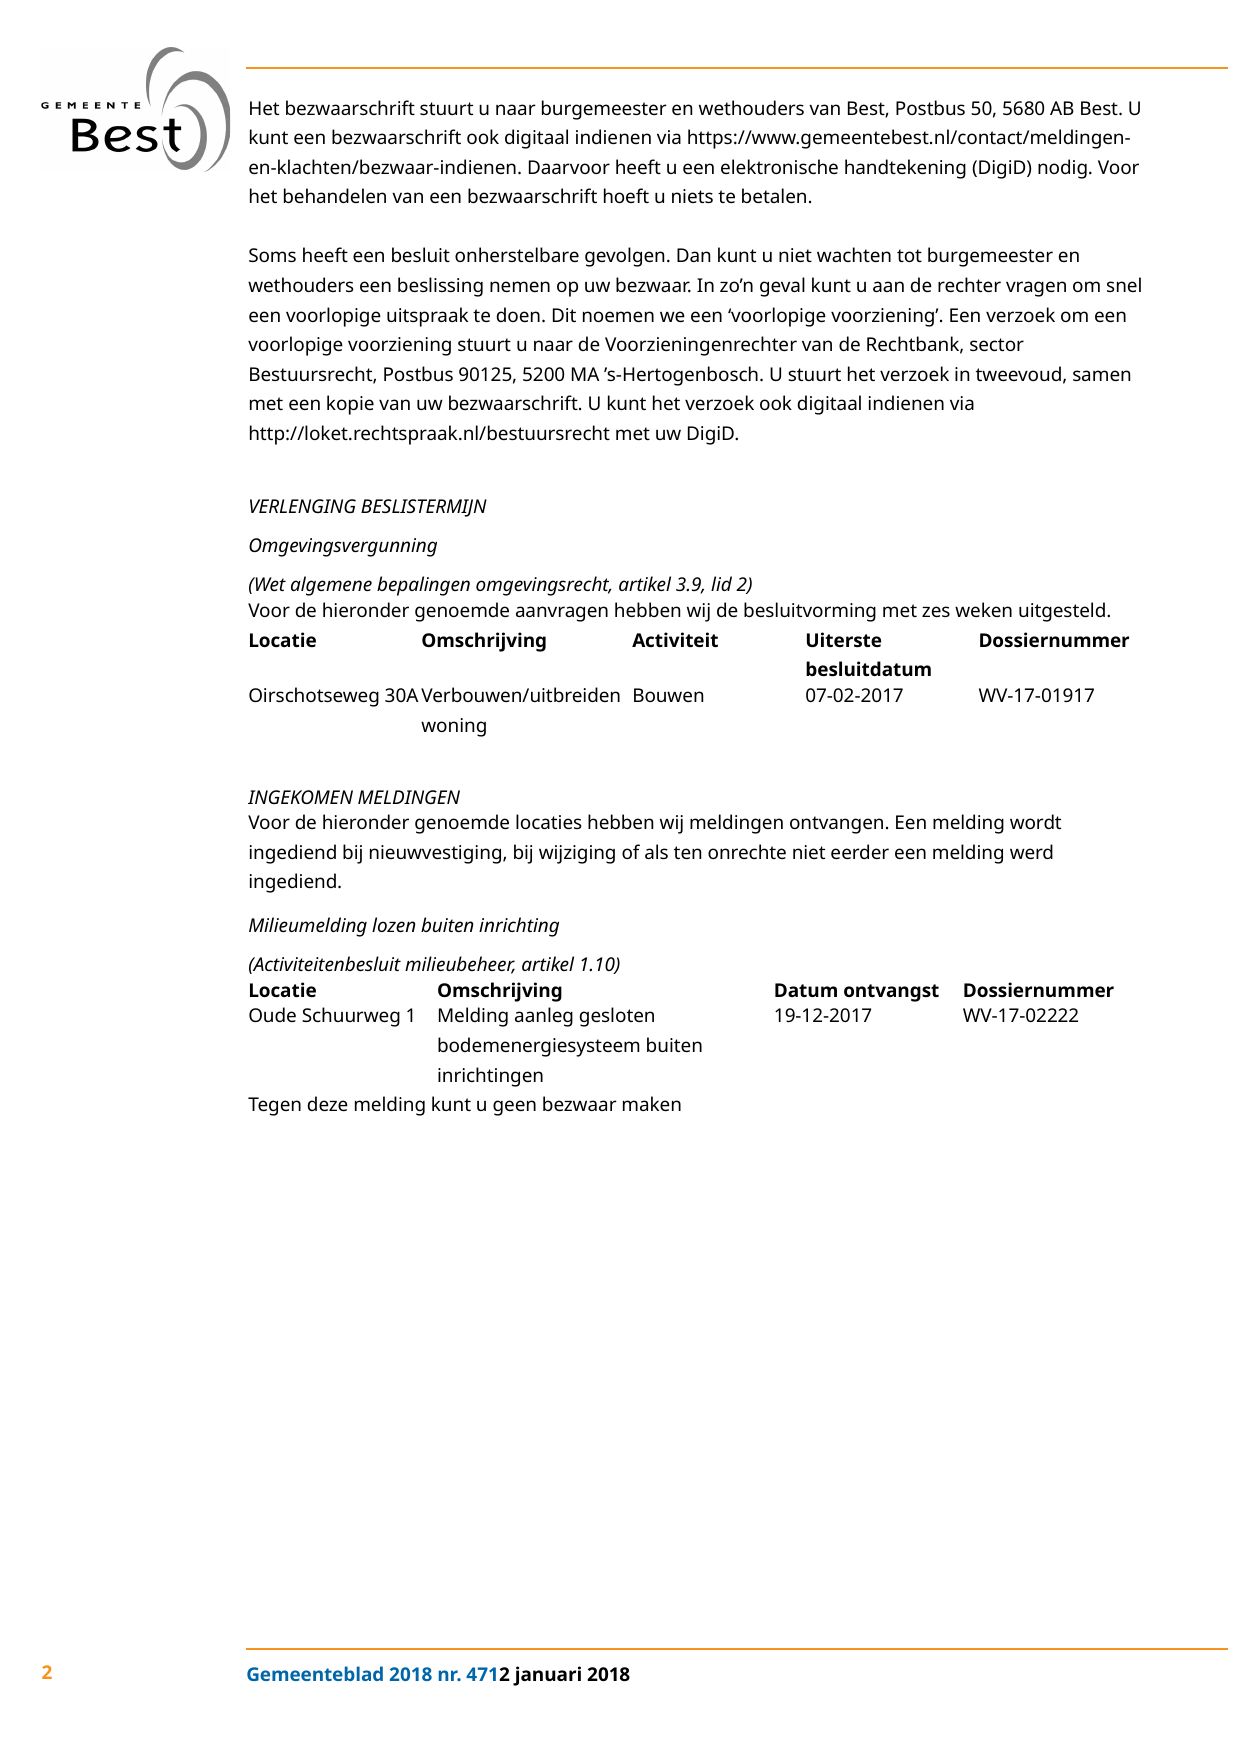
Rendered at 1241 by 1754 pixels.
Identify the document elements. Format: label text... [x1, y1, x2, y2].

table_cell Verbouwen/uitbreiden woning [421, 682, 632, 737]
table_cell Bouwen [632, 682, 805, 737]
table_header Dossiernummer [963, 977, 1152, 1003]
table_header Locatie [248, 977, 437, 1003]
text Voor de hieronder genoemde locaties hebben wij meldingen ontvangen. Een melding wordt ingediend bij nieuwvestiging, bij wijziging of als ten onrechte niet eerder een melding werd ingediend. [248, 809, 1152, 894]
text INGEKOMEN MELDINGEN [248, 784, 1152, 809]
text Voor de hieronder genoemde aanvragen hebben wij de besluitvorming met zes weken uitgesteld. [248, 597, 1152, 623]
table_header Uiterste besluitdatum [805, 627, 978, 682]
table_header Activiteit [632, 627, 805, 682]
text Het bezwaarschrift stuurt u naar burgemeester en wethouders van Best, Postbus 50, 5680 AB Best. U kunt een bezwaarschrift ook digitaal indienen via https://www.gemeentebest.nl/contact/meldingen-en-klachten/bezwaar-indienen. Daarvoor heeft u een elektronische handtekening (DigiD) nodig. Voor het behandelen van een bezwaarschrift hoeft u niets te betalen. [248, 95, 1152, 209]
table_header Datum ontvangst [774, 977, 963, 1003]
table_cell 07-02-2017 [805, 682, 978, 737]
picture [41, 47, 231, 172]
table_header Omschrijving [421, 627, 632, 682]
table_cell 19-12-2017 [774, 1003, 963, 1088]
text (Wet algemene bepalingen omgevingsrecht, artikel 3.9, lid 2) [248, 571, 1152, 597]
table_header Dossiernummer [978, 627, 1152, 682]
table_cell WV-17-02222 [963, 1003, 1152, 1088]
table_cell Melding aanleg gesloten bodemenergiesysteem buiten inrichtingen [437, 1003, 774, 1088]
text Soms heeft een besluit onherstelbare gevolgen. Dan kunt u niet wachten tot burgemeester en wethouders een beslissing nemen op uw bezwaar. In zo’n geval kunt u aan de rechter vragen om snel een voorlopige uitspraak te doen. Dit noemen we een ‘voorlopige voorziening’. Een verzoek om een voorlopige voorziening stuurt u naar de Voorzieningenrechter van de Rechtbank, sector Bestuursrecht, Postbus 90125, 5200 MA ’s-Hertogenbosch. U stuurt het verzoek in tweevoud, samen met een kopie van uw bezwaarschrift. U kunt het verzoek ook digitaal indienen via http://loket.rechtspraak.nl/bestuursrecht met uw DigiD. [248, 243, 1152, 446]
text Omgevingsvergunning [248, 532, 1152, 558]
text Milieumelding lozen buiten inrichting [248, 912, 1152, 938]
text (Activiteitenbesluit milieubeheer, artikel 1.10) [248, 951, 1152, 977]
table_cell Oirschotseweg 30A [248, 682, 421, 737]
table_header Locatie [248, 627, 421, 682]
table_cell Oude Schuurweg 1 [248, 1003, 437, 1088]
text Tegen deze melding kunt u geen bezwaar maken [248, 1091, 1152, 1117]
table_cell WV-17-01917 [978, 682, 1152, 737]
table_header Omschrijving [437, 977, 774, 1003]
text VERLENGING BESLISTERMIJN [248, 493, 1152, 519]
